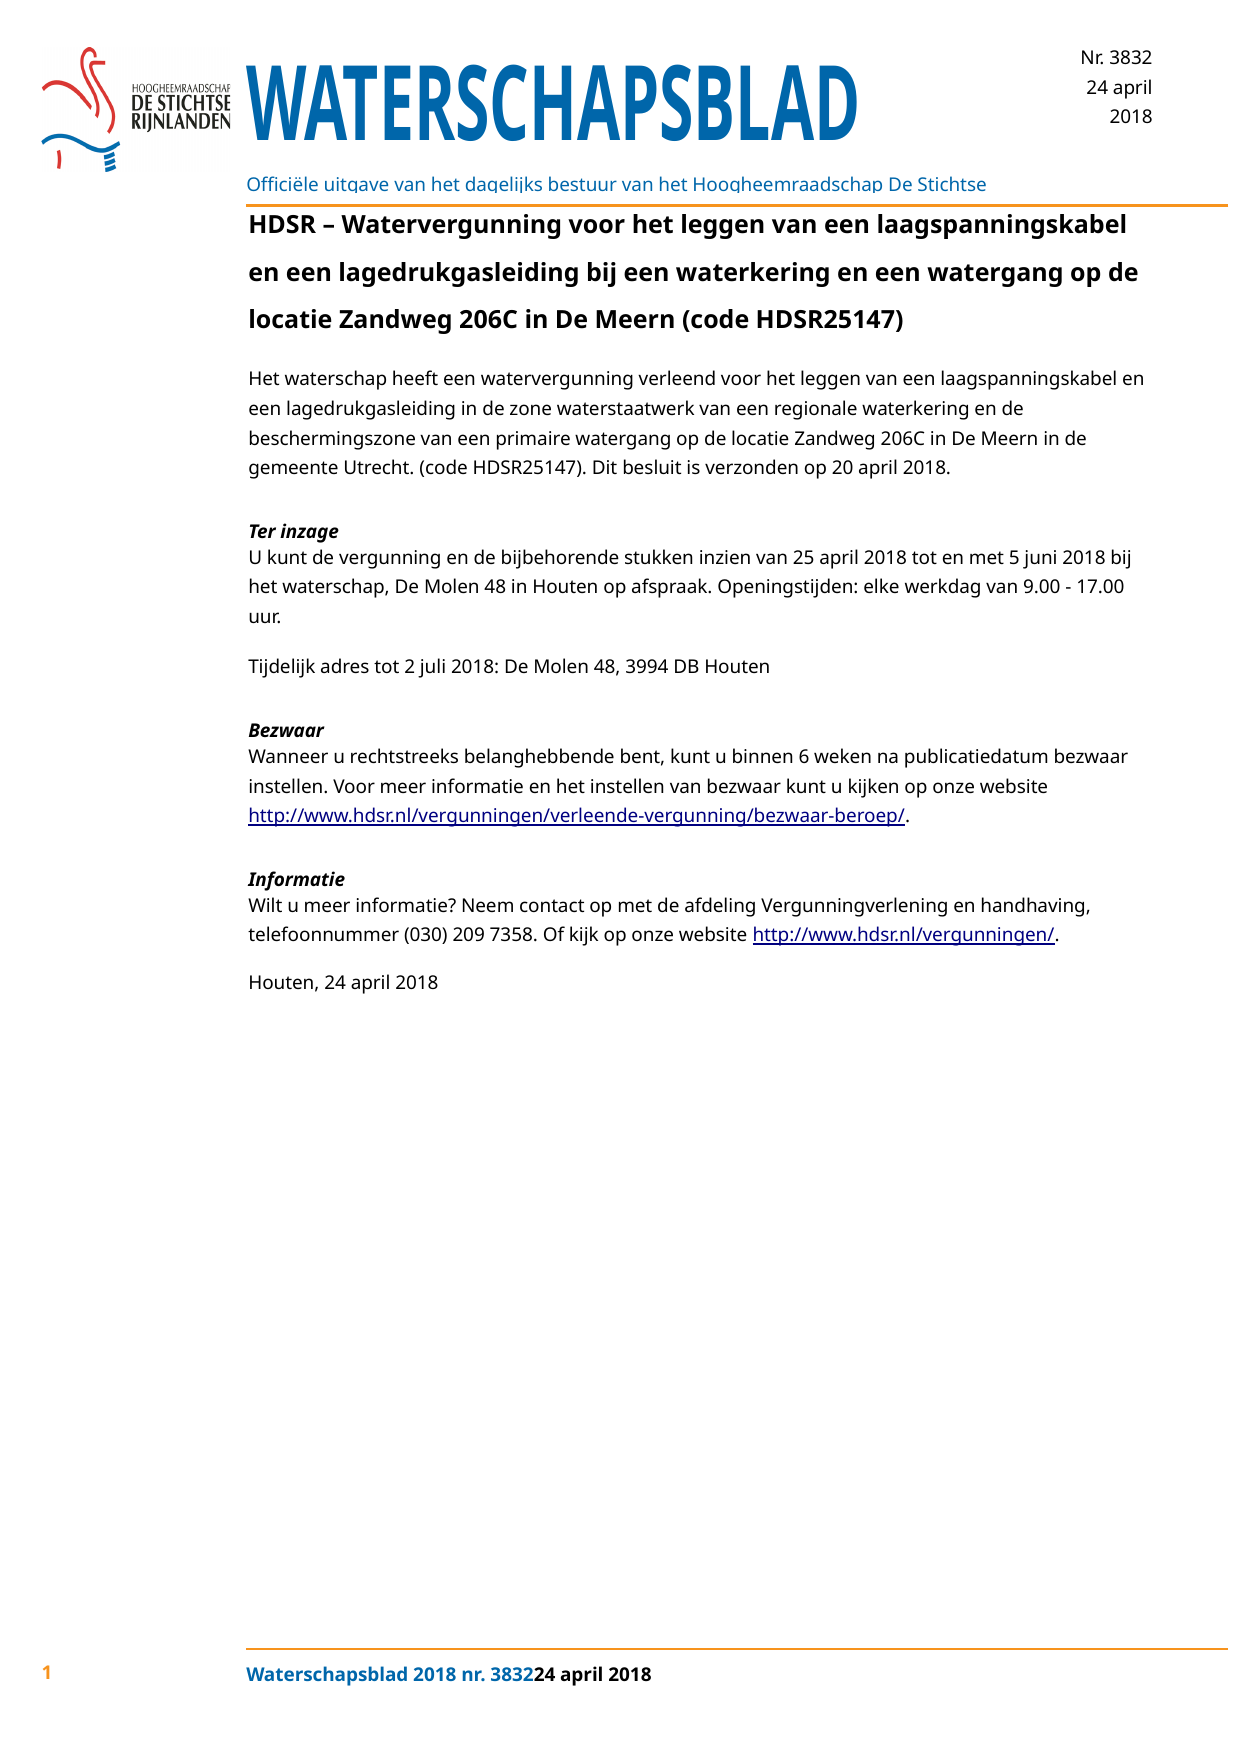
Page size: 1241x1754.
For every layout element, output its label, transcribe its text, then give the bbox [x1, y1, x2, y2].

text U kunt de vergunning en de bijbehorende stukken inzien van 25 april 2018 tot en met 5 juni 2018 bij het waterschap, De Molen 48 in Houten op afspraak. Openingstijden: elke werkdag van 9.00 - 17.00 uur. [248, 544, 1152, 629]
text HDSR – Watervergunning voor het leggen van een laagspanningskabel en een lagedrukgasleiding bij een waterkering en een watergang op de locatie Zandweg 206C in De Meern (code HDSR25147) [248, 207, 1152, 336]
text Houten, 24 april 2018 [248, 969, 1152, 995]
text Ter inzage [248, 518, 1152, 544]
text Bezwaar [248, 717, 1152, 743]
text Informatie [248, 866, 1152, 892]
text Wilt u meer informatie? Neem contact op met de afdeling Vergunningverlening en handhaving, telefoonnummer (030) 209 7358. Of kijk op onze website http://www.hdsr.nl/vergunningen/. [248, 892, 1152, 947]
text Tijdelijk adres tot 2 juli 2018: De Molen 48, 3994 DB Houten [248, 653, 1152, 679]
picture [41, 47, 231, 172]
text Het waterschap heeft een watervergunning verleend voor het leggen van een laagspanningskabel en een lagedrukgasleiding in de zone waterstaatwerk van een regionale waterkering en de beschermingszone van een primaire watergang op de locatie Zandweg 206C in De Meern in de gemeente Utrecht. (code HDSR25147). Dit besluit is verzonden op 20 april 2018. [248, 366, 1152, 480]
text Wanneer u rechtstreeks belanghebbende bent, kunt u binnen 6 weken na publicatiedatum bezwaar instellen. Voor meer informatie en het instellen van bezwaar kunt u kijken op onze website http://www.hdsr.nl/vergunningen/verleende-vergunning/bezwaar-beroep/. [248, 743, 1152, 828]
